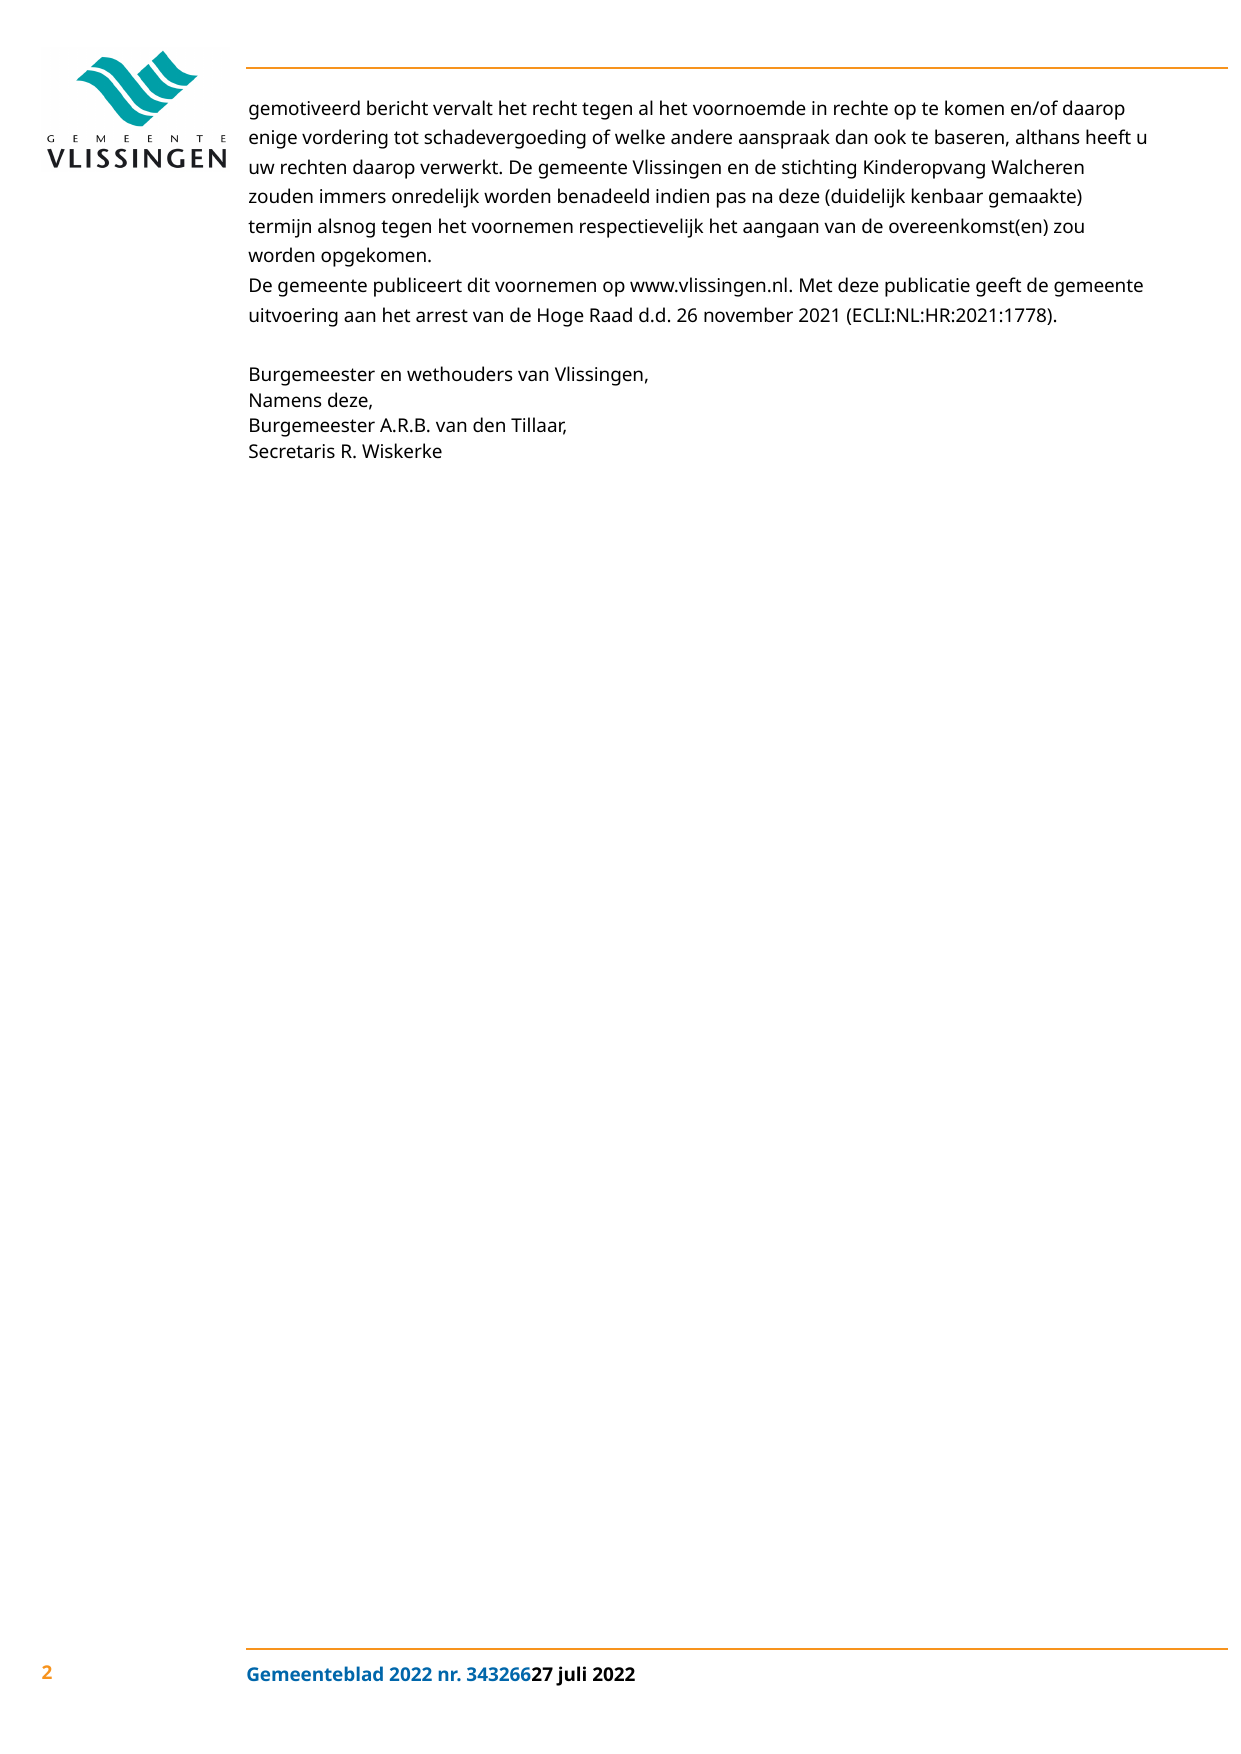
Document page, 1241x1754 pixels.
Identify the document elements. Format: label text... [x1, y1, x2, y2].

text Namens deze, [248, 387, 1152, 412]
picture [41, 47, 231, 172]
text Burgemeester A.R.B. van den Tillaar, [248, 412, 1152, 438]
text Secretaris R. Wiskerke [248, 438, 1152, 464]
text De gemeente publiceert dit voornemen op www.vlissingen.nl. Met deze publicatie geeft de gemeente uitvoering aan het arrest van de Hoge Raad d.d. 26 november 2021 (ECLI:NL:HR:2021:1778). [248, 272, 1152, 328]
text gemotiveerd bericht vervalt het recht tegen al het voornoemde in rechte op te komen en/of daarop enige vordering tot schadevergoeding of welke andere aanspraak dan ook te baseren, althans heeft u uw rechten daarop verwerkt. De gemeente Vlissingen en de stichting Kinderopvang Walcheren zouden immers onredelijk worden benadeeld indien pas na deze (duidelijk kenbaar gemaakte) termijn alsnog tegen het voornemen respectievelijk het aangaan van de overeenkomst(en) zou worden opgekomen. [248, 95, 1152, 268]
text Burgemeester en wethouders van Vlissingen, [248, 361, 1152, 387]
